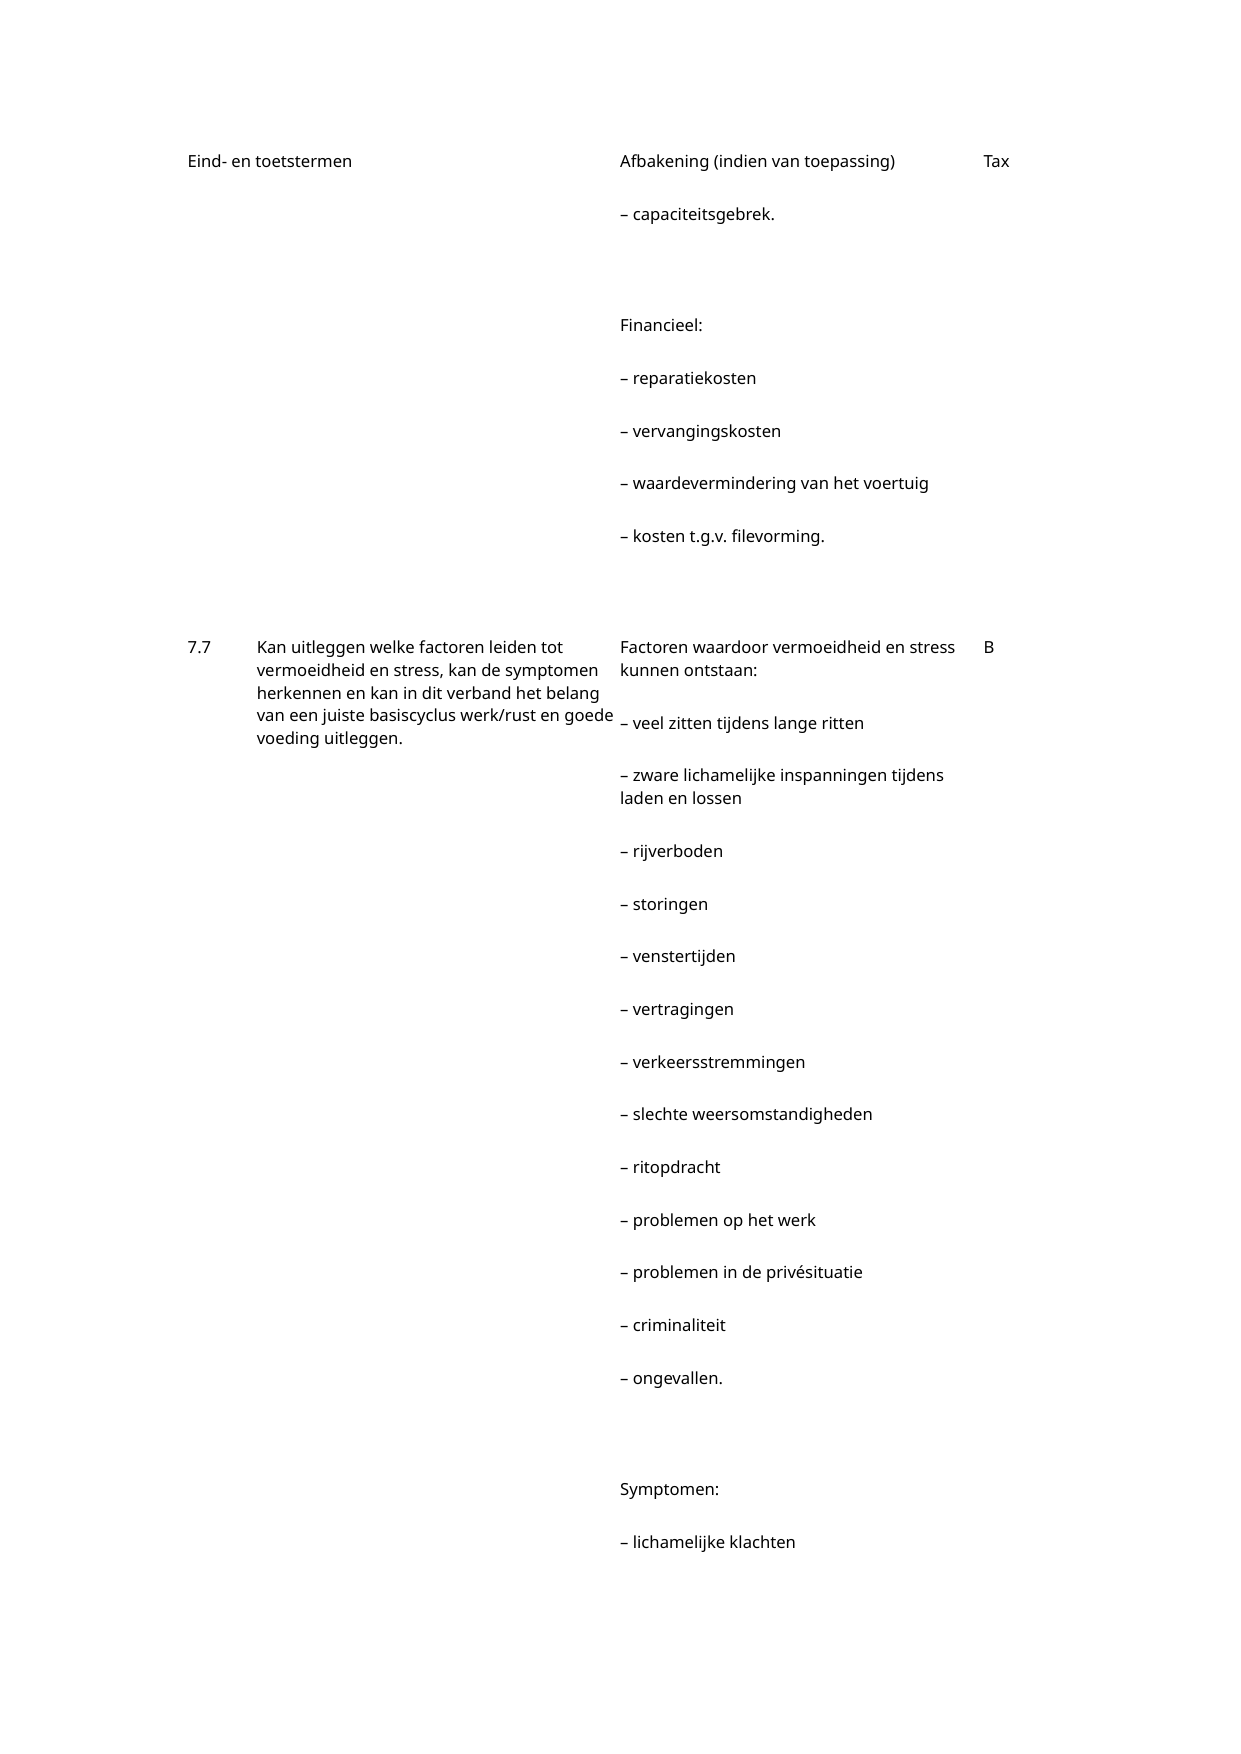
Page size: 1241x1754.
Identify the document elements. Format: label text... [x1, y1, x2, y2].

table_cell Financieel: – reparatiekosten – vervangingskosten – waardevermindering van het voertuig – kosten t.g.v. filevorming. [620, 314, 983, 577]
table_cell Symptomen: – lichamelijke klachten [620, 1478, 983, 1583]
table_header Afbakening (indien van toepassing) [620, 150, 983, 203]
table_cell [620, 578, 983, 636]
table_cell [983, 255, 1053, 314]
table_cell [188, 1419, 257, 1478]
table_cell [983, 203, 1053, 255]
table_header Eind- en toetstermen [188, 150, 620, 203]
table_cell [257, 255, 620, 314]
table_cell [188, 255, 257, 314]
table_cell [983, 1478, 1053, 1583]
table_cell [983, 578, 1053, 636]
table_cell – capaciteitsgebrek. [620, 203, 983, 255]
table_cell [188, 203, 257, 255]
table_cell [188, 1478, 257, 1583]
table_cell [257, 314, 620, 577]
table_cell [257, 578, 620, 636]
table_cell Factoren waardoor vermoeidheid en stress kunnen ontstaan: – veel zitten tijdens lange ritten – zware lichamelijke inspanningen tijdens laden en lossen – rijverboden – storingen – venstertijden – vertragingen – verkeersstremmingen – slechte weersomstandigheden – ritopdracht – problemen op het werk – problemen in de privésituatie – criminaliteit – ongevallen. [620, 636, 983, 1419]
table_cell 7.7 [188, 636, 257, 1419]
table_cell [983, 314, 1053, 577]
table_cell [257, 203, 620, 255]
table_cell [257, 1419, 620, 1478]
table_cell [188, 578, 257, 636]
table_cell [983, 1419, 1053, 1478]
table_cell [620, 1419, 983, 1478]
table_cell [257, 1478, 620, 1583]
table_cell [188, 314, 257, 577]
table_cell Kan uitleggen welke factoren leiden tot vermoeidheid en stress, kan de symptomen herkennen en kan in dit verband het belang van een juiste basiscyclus werk/rust en goede voeding uitleggen. [257, 636, 620, 1419]
table_header Tax [983, 150, 1053, 203]
table_cell B [983, 636, 1053, 1419]
table_cell [620, 255, 983, 314]
